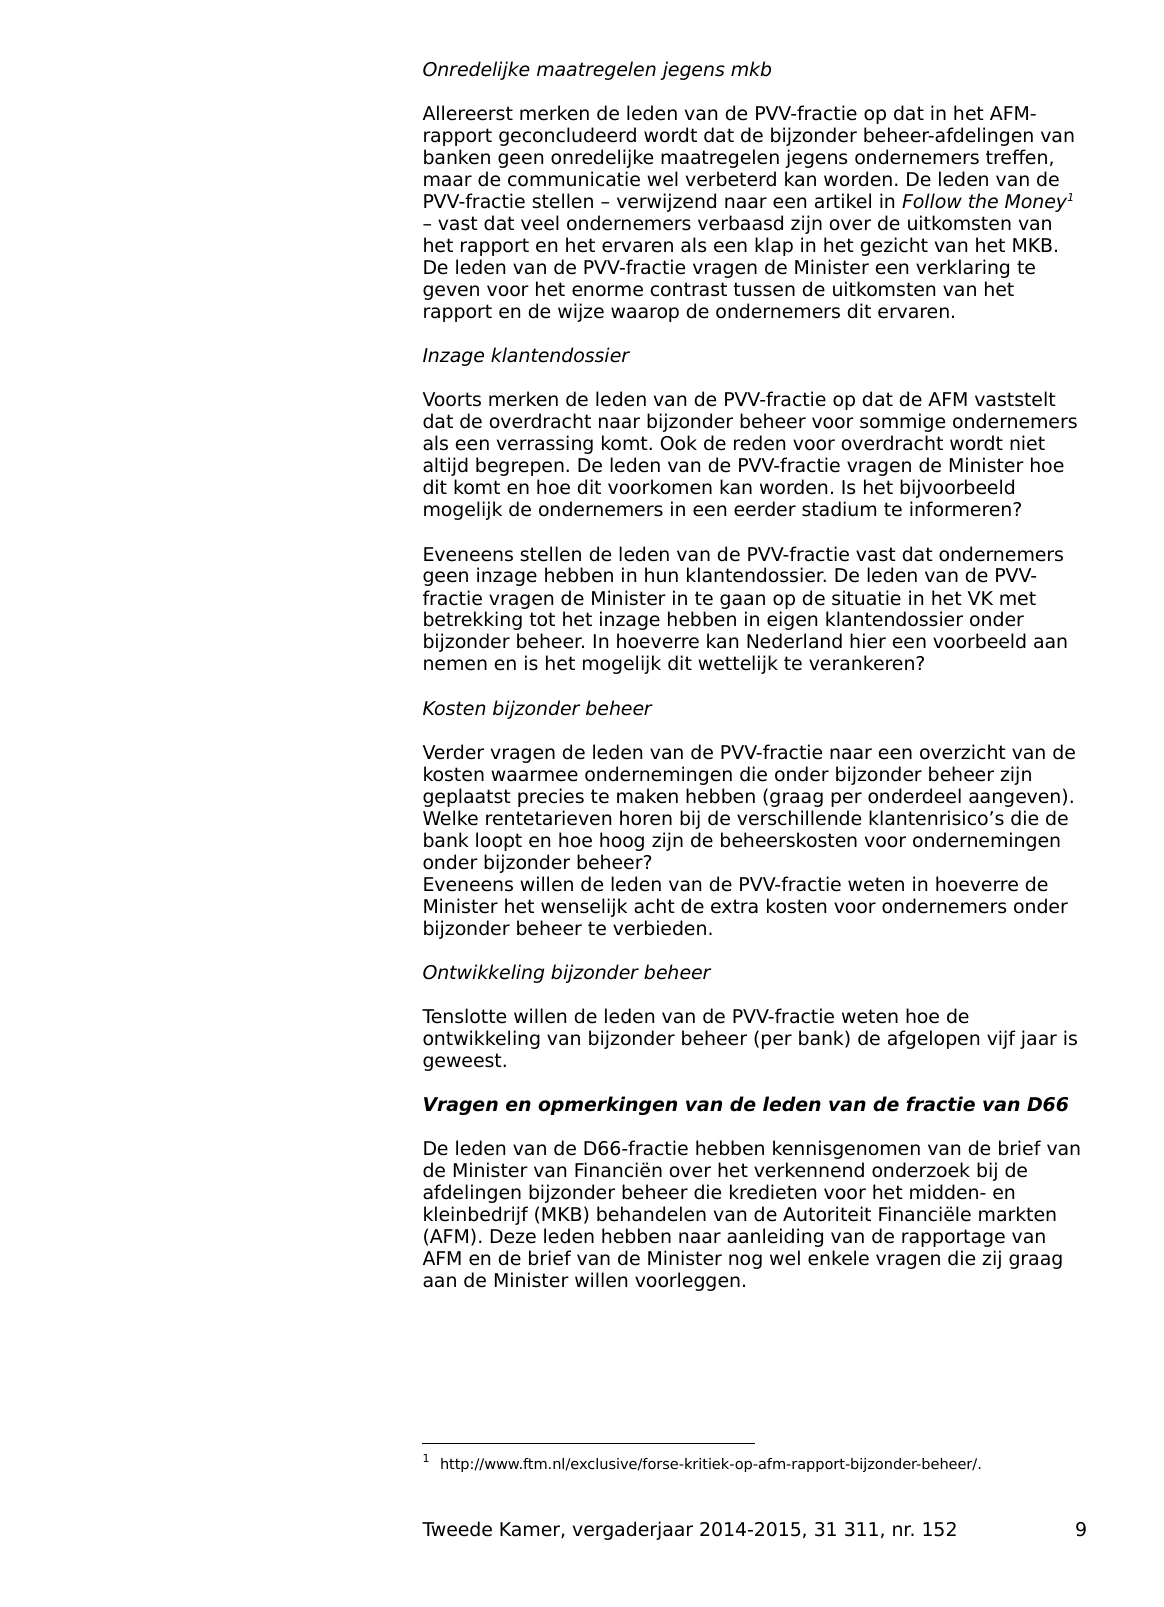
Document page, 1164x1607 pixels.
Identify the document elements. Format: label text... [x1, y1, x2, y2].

text Voorts merken de leden van de PVV-fractie op dat de AFM vaststelt dat de overdracht naar bijzonder beheer voor sommige ondernemers als een verrassing komt. Ook de reden voor overdracht wordt niet altijd begrepen. De leden van de PVV-fractie vragen de Minister hoe dit komt en hoe dit voorkomen kan worden. Is het bijvoorbeeld mogelijk de ondernemers in een eerder stadium te informeren? [422, 389, 1087, 521]
subtitle Vragen en opmerkingen van de leden van de fractie van D66 [422, 1094, 1087, 1116]
subtitle Ontwikkeling bijzonder beheer [422, 962, 1087, 984]
text Tenslotte willen de leden van de PVV-fractie weten hoe de ontwikkeling van bijzonder beheer (per bank) de afgelopen vijf jaar is geweest. [422, 1006, 1087, 1072]
subtitle Inzage klantendossier [422, 345, 1087, 367]
text Eveneens willen de leden van de PVV-fractie weten in hoeverre de Minister het wenselijk acht de extra kosten voor ondernemers onder bijzonder beheer te verbieden. [422, 873, 1087, 939]
subtitle Kosten bijzonder beheer [422, 697, 1087, 719]
text Verder vragen de leden van de PVV-fractie naar een overzicht van de kosten waarmee ondernemingen die onder bijzonder beheer zijn geplaatst precies te maken hebben (graag per onderdeel aangeven). Welke rentetarieven horen bij de verschillende klantenrisico’s die de bank loopt en hoe hoog zijn de beheerskosten voor ondernemingen onder bijzonder beheer? [422, 742, 1087, 873]
text Eveneens stellen de leden van de PVV-fractie vast dat ondernemers geen inzage hebben in hun klantendossier. De leden van de PVV-fractie vragen de Minister in te gaan op de situatie in het VK met betrekking tot het inzage hebben in eigen klantendossier onder bijzonder beheer. In hoeverre kan Nederland hier een voorbeeld aan nemen en is het mogelijk dit wettelijk te verankeren? [422, 543, 1087, 675]
text De leden van de D66-fractie hebben kennisgenomen van de brief van de Minister van Financiën over het verkennend onderzoek bij de afdelingen bijzonder beheer die kredieten voor het midden- en kleinbedrijf (MKB) behandelen van de Autoriteit Financiële markten (AFM). Deze leden hebben naar aanleiding van de rapportage van AFM en de brief van de Minister nog wel enkele vragen die zij graag aan de Minister willen voorleggen. [422, 1138, 1087, 1292]
text Allereerst merken de leden van de PVV-fractie op dat in het AFM-rapport geconcludeerd wordt dat de bijzonder beheer-afdelingen van banken geen onredelijke maatregelen jegens ondernemers treffen, maar de communicatie wel verbeterd kan worden. De leden van de PVV-fractie stellen – verwijzend naar een artikel in Follow the Money – vast dat veel ondernemers verbaasd zijn over de uitkomsten van het rapport en het ervaren als een klap in het gezicht van het MKB. De leden van de PVV-fractie vragen de Minister een verklaring te geven voor het enorme contrast tussen de uitkomsten van het rapport en de wijze waarop de ondernemers dit ervaren. [422, 103, 1087, 323]
subtitle Onredelijke maatregelen jegens mkb [422, 59, 1087, 81]
text http://www.ftm.nl/exclusive/forse-kritiek-op-afm-rapport-bijzonder-beheer/. [422, 1452, 1087, 1474]
